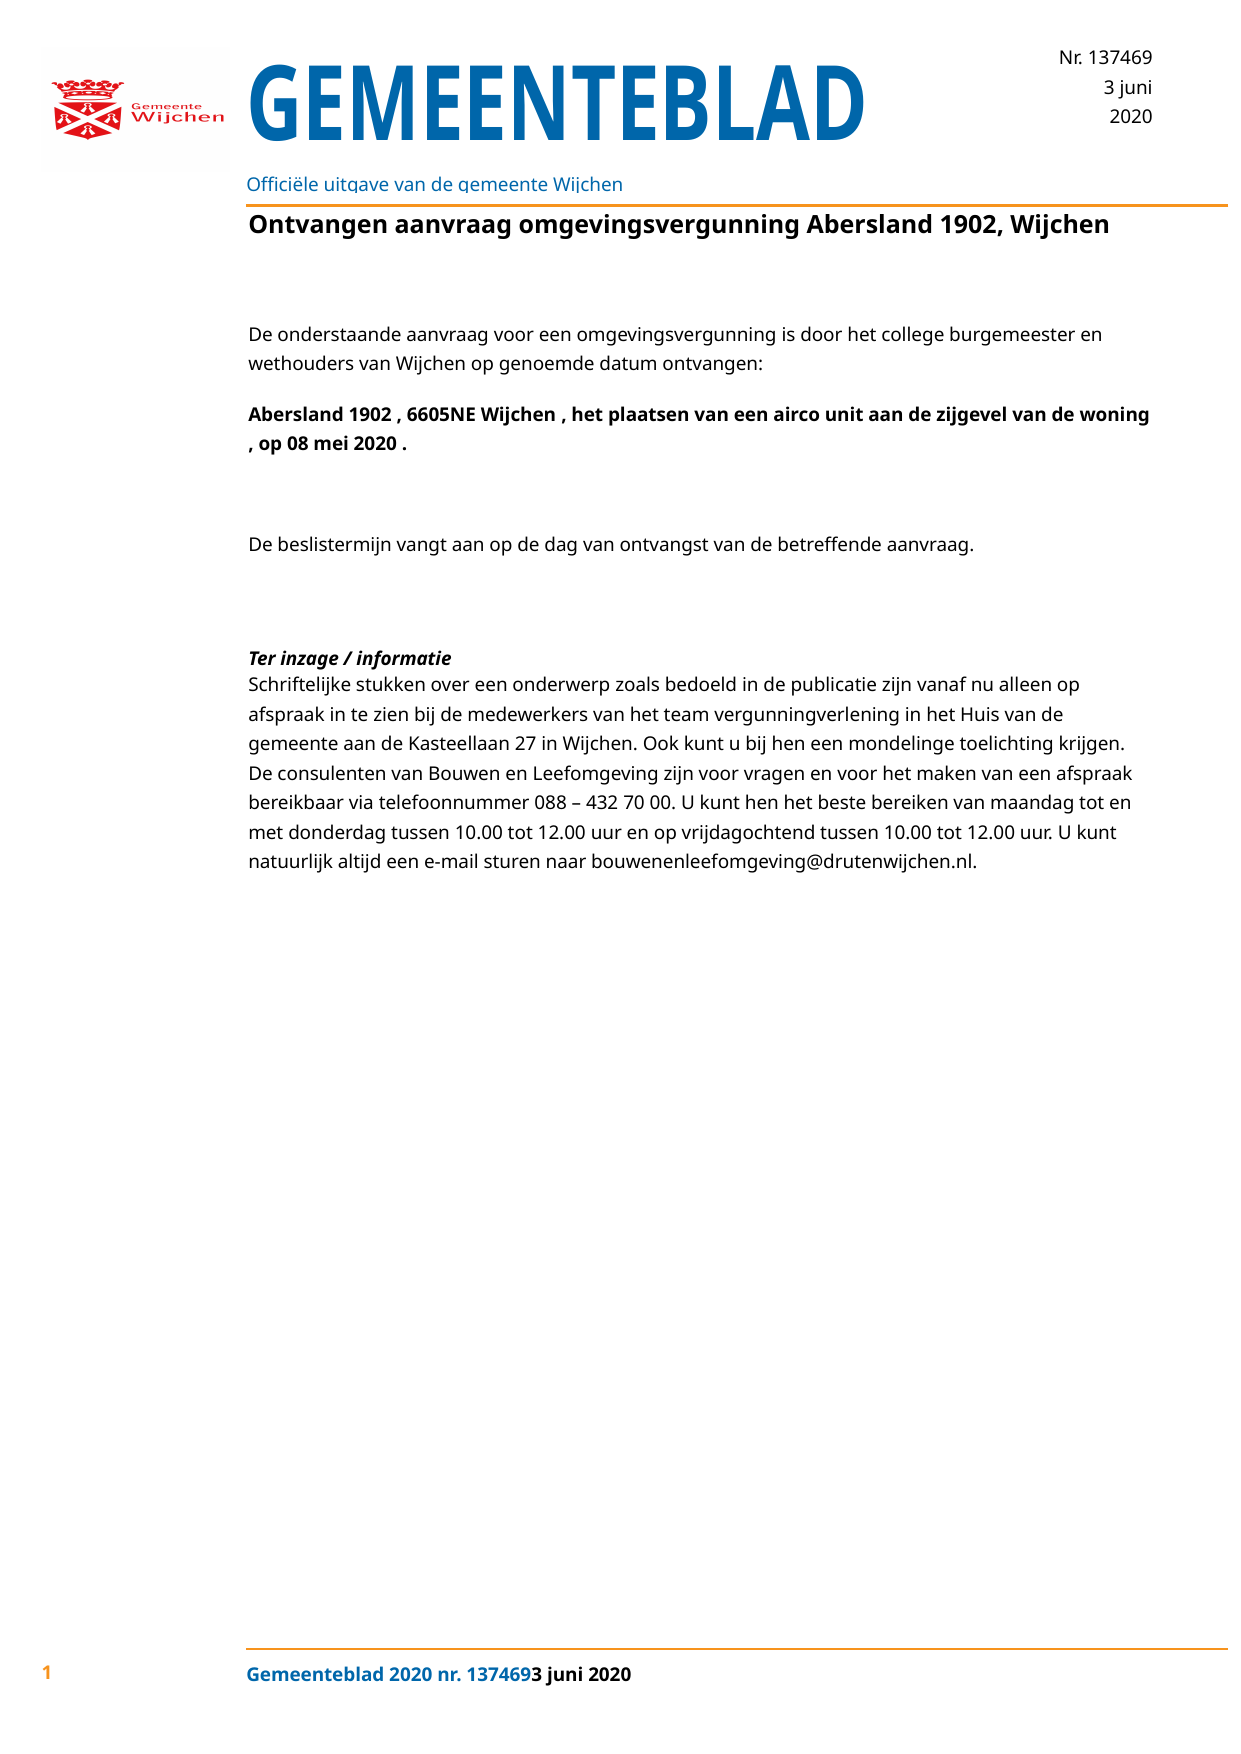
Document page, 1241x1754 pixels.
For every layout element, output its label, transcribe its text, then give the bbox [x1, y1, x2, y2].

text Ontvangen aanvraag omgevingsvergunning Abersland 1902, Wijchen [248, 207, 1152, 241]
text Ter inzage / informatie [248, 646, 1152, 671]
picture [41, 47, 231, 172]
text De onderstaande aanvraag voor een omgevingsvergunning is door het college burgemeester en wethouders van Wijchen op genoemde datum ontvangen: [248, 321, 1152, 376]
text De beslistermijn vangt aan op de dag van ontvangst van de betreffende aanvraag. [248, 531, 1152, 557]
text Schriftelijke stukken over een onderwerp zoals bedoeld in de publicatie zijn vanaf nu alleen op afspraak in te zien bij de medewerkers van het team vergunningverlening in het Huis van de gemeente aan de Kasteellaan 27 in Wijchen. Ook kunt u bij hen een mondelinge toelichting krijgen. De consulenten van Bouwen en Leefomgeving zijn voor vragen en voor het maken van een afspraak bereikbaar via telefoonnummer 088 – 432 70 00. U kunt hen het beste bereiken van maandag tot en met donderdag tussen 10.00 tot 12.00 uur en op vrijdagochtend tussen 10.00 tot 12.00 uur. U kunt natuurlijk altijd een e-mail sturen naar bouwenenleefomgeving@drutenwijchen.nl. [248, 671, 1152, 874]
text Abersland 1902 , 6605NE Wijchen , het plaatsen van een airco unit aan de zijgevel van de woning , op 08 mei 2020 . [248, 401, 1152, 456]
